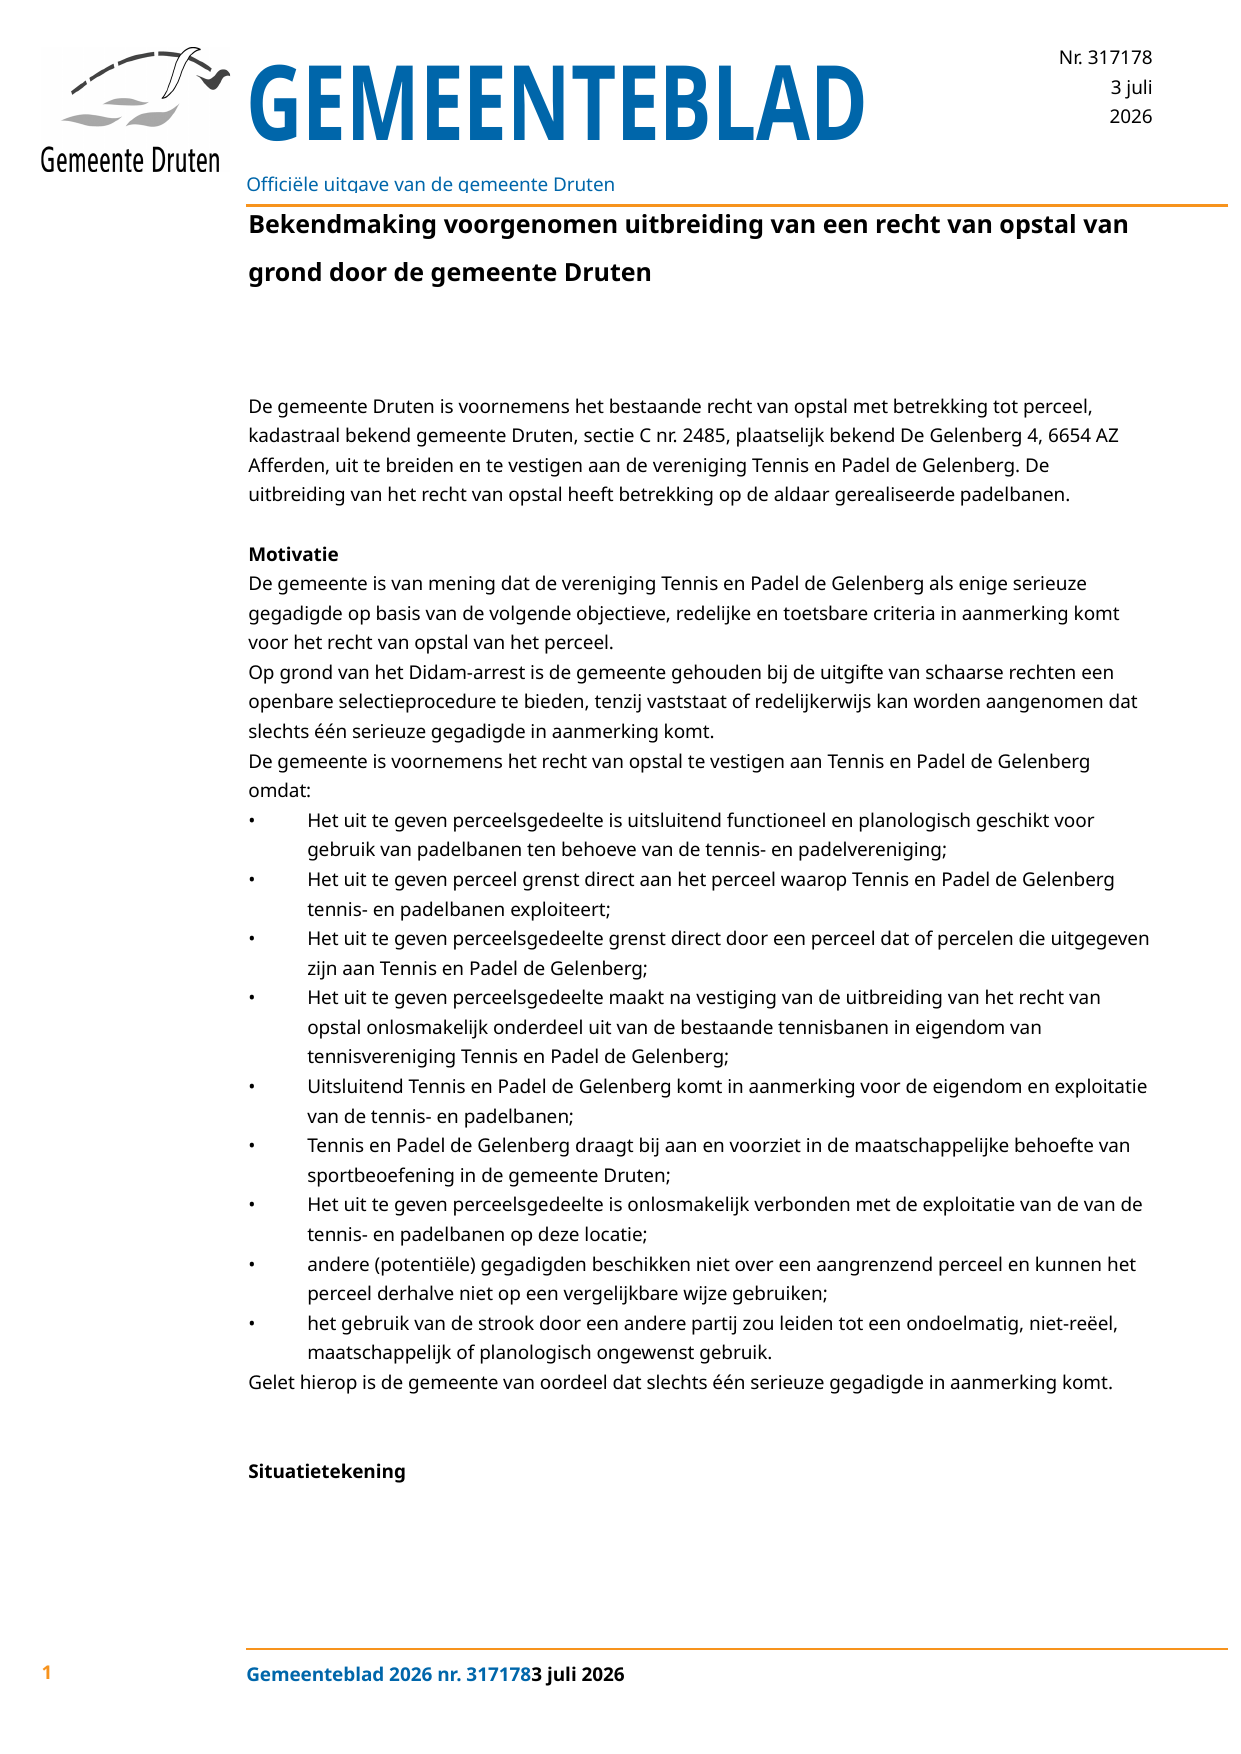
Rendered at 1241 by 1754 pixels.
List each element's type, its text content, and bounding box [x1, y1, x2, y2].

text De gemeente is voornemens het recht van opstal te vestigen aan Tennis en Padel de Gelenberg omdat: [248, 748, 1152, 803]
list Uitsluitend Tennis en Padel de Gelenberg komt in aanmerking voor de eigendom en exploitatie van de tennis- en padelbanen; [248, 1073, 1152, 1129]
text Motivatie [248, 541, 1152, 567]
list Het uit te geven perceel grenst direct aan het perceel waarop Tennis en Padel de Gelenberg tennis- en padelbanen exploiteert; [248, 866, 1152, 922]
list Het uit te geven perceelsgedeelte grenst direct door een perceel dat of percelen die uitgegeven zijn aan Tennis en Padel de Gelenberg; [248, 925, 1152, 981]
list Het uit te geven perceelsgedeelte maakt na vestiging van de uitbreiding van het recht van opstal onlosmakelijk onderdeel uit van de bestaande tennisbanen in eigendom van tennisvereniging Tennis en Padel de Gelenberg; [248, 984, 1152, 1069]
list Tennis en Padel de Gelenberg draagt bij aan en voorziet in de maatschappelijke behoefte van sportbeoefening in de gemeente Druten; [248, 1132, 1152, 1188]
text De gemeente is van mening dat de vereniging Tennis en Padel de Gelenberg als enige serieuze gegadigde op basis van de volgende objectieve, redelijke en toetsbare criteria in aanmerking komt voor het recht van opstal van het perceel. [248, 570, 1152, 655]
text De gemeente Druten is voornemens het bestaande recht van opstal met betrekking tot perceel, kadastraal bekend gemeente Druten, sectie C nr. 2485, plaatselijk bekend De Gelenberg 4, 6654 AZ Afferden, uit te breiden en te vestigen aan de vereniging Tennis en Padel de Gelenberg. De uitbreiding van het recht van opstal heeft betrekking op de aldaar gerealiseerde padelbanen. [248, 393, 1152, 507]
list het gebruik van de strook door een andere partij zou leiden tot een ondoelmatig, niet-reëel, maatschappelijk of planologisch ongewenst gebruik. [248, 1310, 1152, 1365]
text Op grond van het Didam-arrest is de gemeente gehouden bij de uitgifte van schaarse rechten een openbare selectieprocedure te bieden, tenzij vaststaat of redelijkerwijs kan worden aangenomen dat slechts één serieuze gegadigde in aanmerking komt. [248, 659, 1152, 744]
list andere (potentiële) gegadigden beschikken niet over een aangrenzend perceel en kunnen het perceel derhalve niet op een vergelijkbare wijze gebruiken; [248, 1251, 1152, 1306]
text Situatietekening [248, 1458, 1152, 1484]
picture [41, 47, 231, 172]
list Het uit te geven perceelsgedeelte is onlosmakelijk verbonden met de exploitatie van de van de tennis- en padelbanen op deze locatie; [248, 1192, 1152, 1247]
text Bekendmaking voorgenomen uitbreiding van een recht van opstal van grond door de gemeente Druten [248, 207, 1152, 288]
list Het uit te geven perceelsgedeelte is uitsluitend functioneel en planologisch geschikt voor gebruik van padelbanen ten behoeve van de tennis- en padelvereniging; [248, 807, 1152, 862]
text Gelet hierop is de gemeente van oordeel dat slechts één serieuze gegadigde in aanmerking komt. [248, 1369, 1152, 1395]
